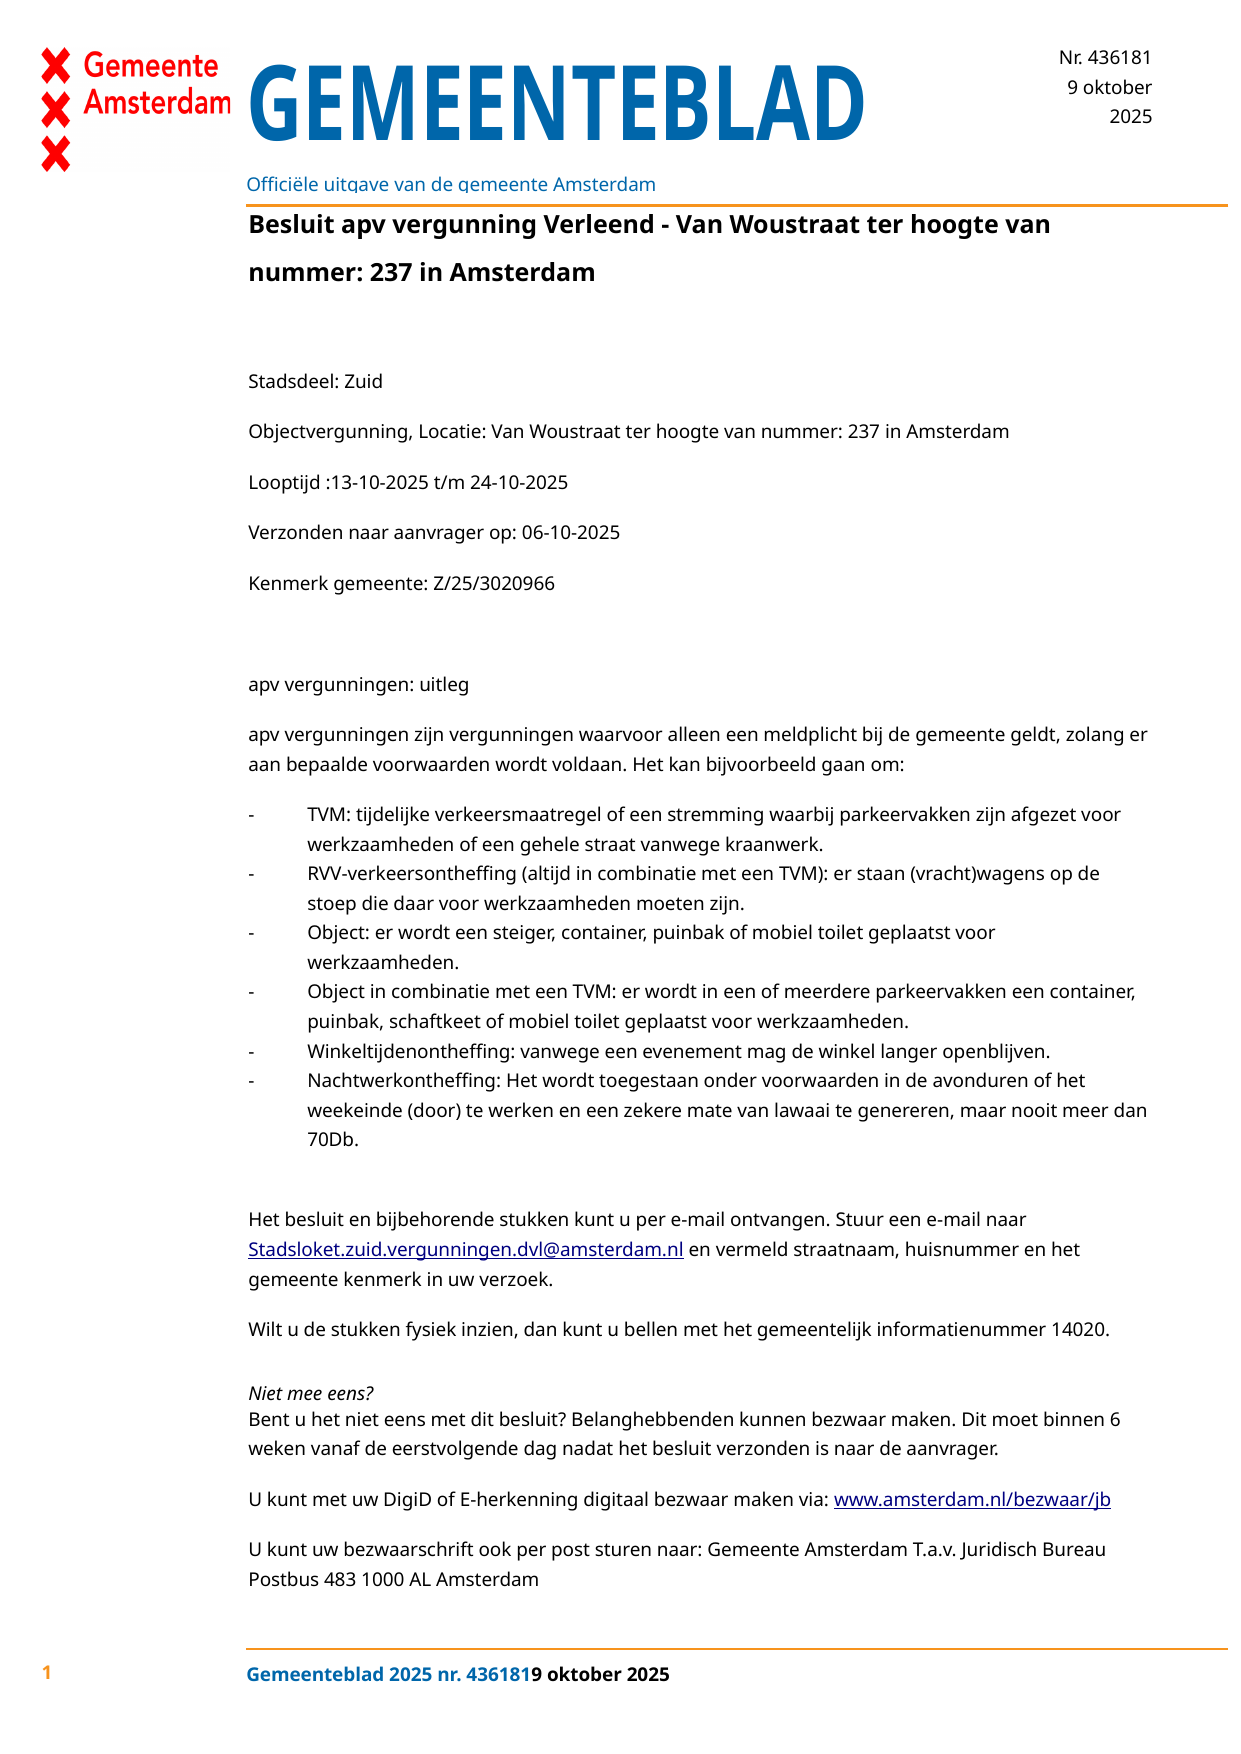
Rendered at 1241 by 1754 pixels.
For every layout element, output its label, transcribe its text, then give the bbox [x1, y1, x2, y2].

text U kunt uw bezwaarschrift ook per post sturen naar: Gemeente Amsterdam T.a.v. Juridisch Bureau Postbus 483 1000 AL Amsterdam [248, 1536, 1152, 1592]
list Winkeltijdenontheffing: vanwege een evenement mag de winkel langer openblijven. [248, 1038, 1152, 1064]
text apv vergunningen: uitleg [248, 671, 1152, 697]
text Besluit apv vergunning Verleend - Van Woustraat ter hoogte van nummer: 237 in Amsterdam [248, 207, 1152, 288]
text Wilt u de stukken fysiek inzien, dan kunt u bellen met het gemeentelijk informatienummer 14020. [248, 1316, 1152, 1342]
list Nachtwerkontheffing: Het wordt toegestaan onder voorwaarden in de avonduren of het weekeinde (door) te werken en een zekere mate van lawaai te genereren, maar nooit meer dan 70Db. [248, 1067, 1152, 1152]
text Bent u het niet eens met dit besluit? Belanghebbenden kunnen bezwaar maken. Dit moet binnen 6 weken vanaf de eerstvolgende dag nadat het besluit verzonden is naar de aanvrager. [248, 1406, 1152, 1461]
list Object in combinatie met een TVM: er wordt in een of meerdere parkeervakken een container, puinbak, schaftkeet of mobiel toilet geplaatst voor werkzaamheden. [248, 979, 1152, 1034]
list Object: er wordt een steiger, container, puinbak of mobiel toilet geplaatst voor werkzaamheden. [248, 919, 1152, 975]
text Het besluit en bijbehorende stukken kunt u per e-mail ontvangen. Stuur een e-mail naar Stadsloket.zuid.vergunningen.dvl@amsterdam.nl en vermeld straatnaam, huisnummer en het gemeente kenmerk in uw verzoek. [248, 1207, 1152, 1292]
text U kunt met uw DigiD of E-herkenning digitaal bezwaar maken via: www.amsterdam.nl/bezwaar/jb [248, 1486, 1152, 1512]
text Niet mee eens? [248, 1380, 1152, 1406]
text Kenmerk gemeente: Z/25/3020966 [248, 570, 1152, 596]
list TVM: tijdelijke verkeersmaatregel of een stremming waarbij parkeervakken zijn afgezet voor werkzaamheden of een gehele straat vanwege kraanwerk. [248, 801, 1152, 857]
text Objectvergunning, Locatie: Van Woustraat ter hoogte van nummer: 237 in Amsterdam [248, 419, 1152, 444]
text Verzonden naar aanvrager op: 06-10-2025 [248, 519, 1152, 545]
text Stadsdeel: Zuid [248, 368, 1152, 394]
picture [41, 47, 231, 172]
text apv vergunningen zijn vergunningen waarvoor alleen een meldplicht bij de gemeente geldt, zolang er aan bepaalde voorwaarden wordt voldaan. Het kan bijvoorbeeld gaan om: [248, 721, 1152, 777]
text Looptijd :13-10-2025 t/m 24-10-2025 [248, 469, 1152, 495]
list RVV-verkeersontheffing (altijd in combinatie met een TVM): er staan (vracht)wagens op de stoep die daar voor werkzaamheden moeten zijn. [248, 860, 1152, 916]
